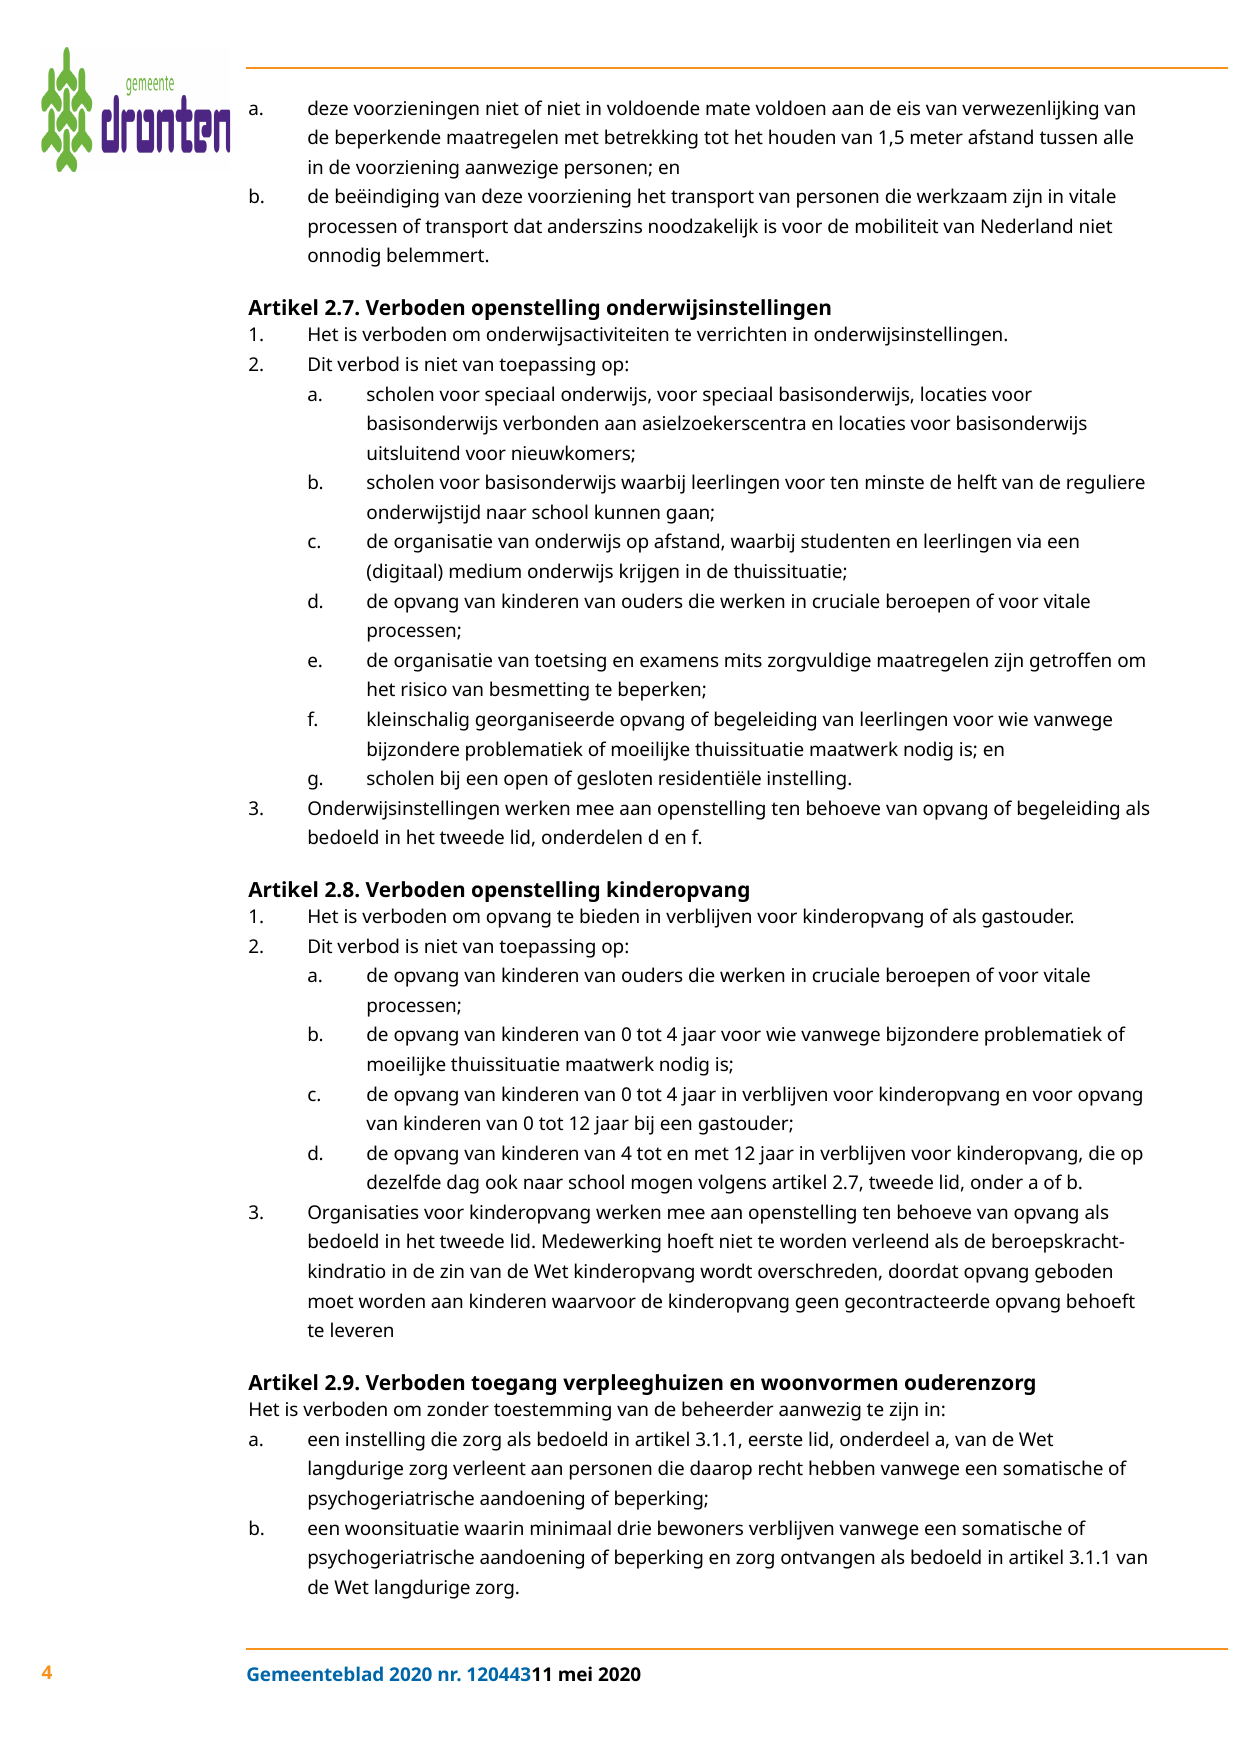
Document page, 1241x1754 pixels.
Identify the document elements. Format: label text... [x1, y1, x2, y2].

list de opvang van kinderen van ouders die werken in cruciale beroepen of voor vitale processen; [307, 962, 1152, 1018]
text Het is verboden om zonder toestemming van de beheerder aanwezig te zijn in: [248, 1396, 1152, 1422]
text Artikel 2.9. Verboden toegang verpleeghuizen en woonvormen ouderenzorg [248, 1368, 1152, 1396]
list kleinschalig georganiseerde opvang of begeleiding van leerlingen voor wie vanwege bijzondere problematiek of moeilijke thuissituatie maatwerk nodig is; en [307, 706, 1152, 761]
list deze voorzieningen niet of niet in voldoende mate voldoen aan de eis van verwezenlijking van de beperkende maatregelen met betrekking tot het houden van 1,5 meter afstand tussen alle in de voorziening aanwezige personen; en [248, 95, 1152, 180]
list een woonsituatie waarin minimaal drie bewoners verblijven vanwege een somatische of psychogeriatrische aandoening of beperking en zorg ontvangen als bedoeld in artikel 3.1.1 van de Wet langdurige zorg. [248, 1515, 1152, 1599]
list de organisatie van toetsing en examens mits zorgvuldige maatregelen zijn getroffen om het risico van besmetting te beperken; [307, 647, 1152, 702]
list Het is verboden om opvang te bieden in verblijven voor kinderopvang of als gastouder. [248, 903, 1152, 929]
list Dit verbod is niet van toepassing op: [248, 933, 1152, 959]
list de beëindiging van deze voorziening het transport van personen die werkzaam zijn in vitale processen of transport dat anderszins noodzakelijk is voor de mobiliteit van Nederland niet onnodig belemmert. [248, 183, 1152, 268]
list de opvang van kinderen van 0 tot 4 jaar in verblijven voor kinderopvang en voor opvang van kinderen van 0 tot 12 jaar bij een gastouder; [307, 1081, 1152, 1136]
list de opvang van kinderen van 0 tot 4 jaar voor wie vanwege bijzondere problematiek of moeilijke thuissituatie maatwerk nodig is; [307, 1022, 1152, 1077]
list scholen voor speciaal onderwijs, voor speciaal basisonderwijs, locaties voor basisonderwijs verbonden aan asielzoekerscentra en locaties voor basisonderwijs uitsluitend voor nieuwkomers; [307, 381, 1152, 466]
list Onderwijsinstellingen werken mee aan openstelling ten behoeve van opvang of begeleiding als bedoeld in het tweede lid, onderdelen d en f. [248, 795, 1152, 850]
list de opvang van kinderen van ouders die werken in cruciale beroepen of voor vitale processen; [307, 588, 1152, 643]
list de organisatie van onderwijs op afstand, waarbij studenten en leerlingen via een (digitaal) medium onderwijs krijgen in de thuissituatie; [307, 529, 1152, 584]
list scholen bij een open of gesloten residentiële instelling. [307, 765, 1152, 791]
text Artikel 2.8. Verboden openstelling kinderopvang [248, 875, 1152, 903]
list Het is verboden om onderwijsactiviteiten te verrichten in onderwijsinstellingen. [248, 322, 1152, 347]
list Organisaties voor kinderopvang werken mee aan openstelling ten behoeve van opvang als bedoeld in het tweede lid. Medewerking hoeft niet te worden verleend als de beroepskracht-kindratio in de zin van de Wet kinderopvang wordt overschreden, doordat opvang geboden moet worden aan kinderen waarvoor de kinderopvang geen gecontracteerde opvang behoeft te leveren [248, 1199, 1152, 1343]
list scholen voor basisonderwijs waarbij leerlingen voor ten minste de helft van de reguliere onderwijstijd naar school kunnen gaan; [307, 469, 1152, 525]
text Artikel 2.7. Verboden openstelling onderwijsinstellingen [248, 293, 1152, 322]
list een instelling die zorg als bedoeld in artikel 3.1.1, eerste lid, onderdeel a, van de Wet langdurige zorg verleent aan personen die daarop recht hebben vanwege een somatische of psychogeriatrische aandoening of beperking; [248, 1426, 1152, 1511]
list Dit verbod is niet van toepassing op: [248, 351, 1152, 377]
list de opvang van kinderen van 4 tot en met 12 jaar in verblijven voor kinderopvang, die op dezelfde dag ook naar school mogen volgens artikel 2.7, tweede lid, onder a of b. [307, 1140, 1152, 1195]
picture [41, 47, 231, 172]
